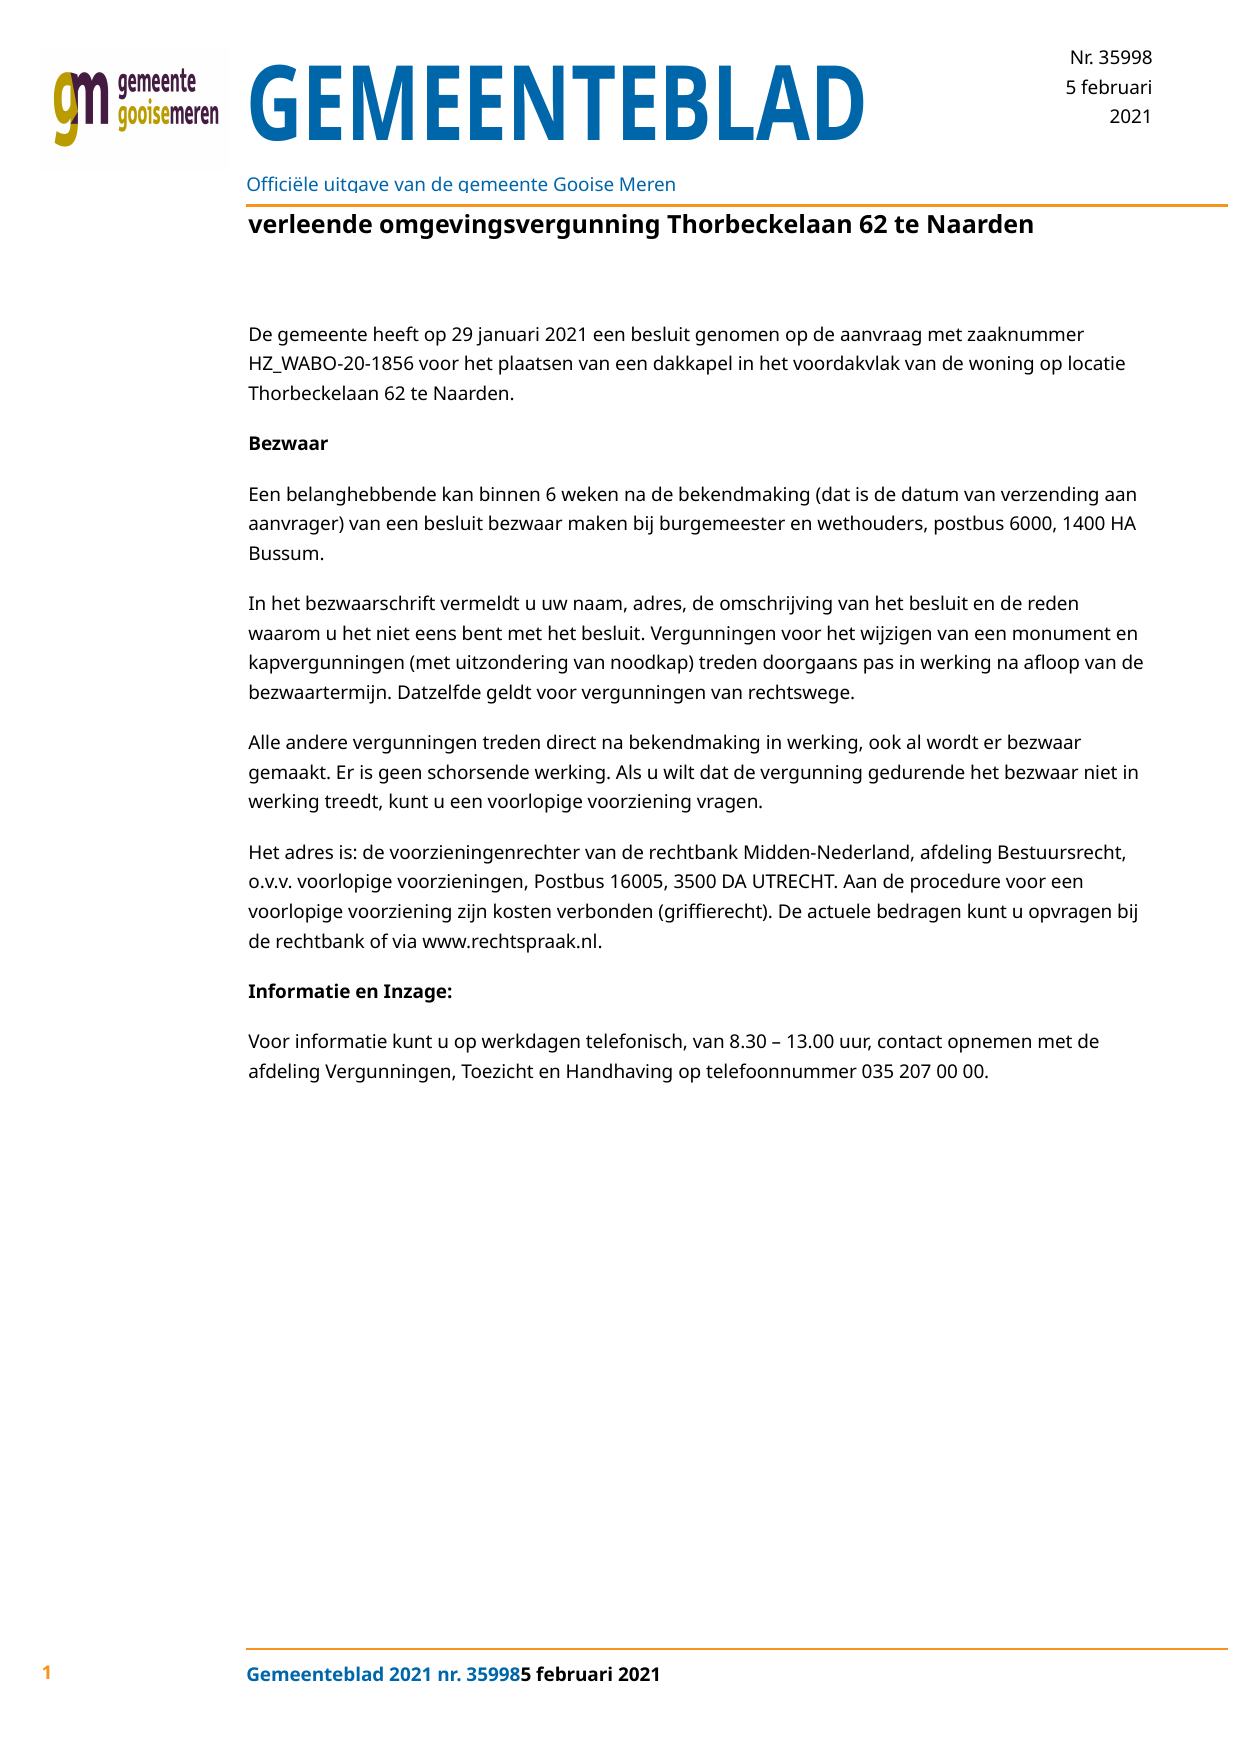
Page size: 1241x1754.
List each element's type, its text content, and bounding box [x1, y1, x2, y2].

text verleende omgevingsvergunning Thorbeckelaan 62 te Naarden [248, 207, 1152, 241]
text Het adres is: de voorzieningenrechter van de rechtbank Midden-Nederland, afdeling Bestuursrecht, o.v.v. voorlopige voorzieningen, Postbus 16005, 3500 DA UTRECHT. Aan de procedure voor een voorlopige voorziening zijn kosten verbonden (griffierecht). De actuele bedragen kunt u opvragen bij de rechtbank of via www.rechtspraak.nl. [248, 839, 1152, 953]
text Een belanghebbende kan binnen 6 weken na de bekendmaking (dat is de datum van verzending aan aanvrager) van een besluit bezwaar maken bij burgemeester en wethouders, postbus 6000, 1400 HA Bussum. [248, 481, 1152, 566]
text Voor informatie kunt u op werkdagen telefonisch, van 8.30 – 13.00 uur, contact opnemen met de afdeling Vergunningen, Toezicht en Handhaving op telefoonnummer 035 207 00 00. [248, 1029, 1152, 1084]
text Bezwaar [248, 430, 1152, 456]
text Informatie en Inzage: [248, 978, 1152, 1004]
text In het bezwaarschrift vermeldt u uw naam, adres, de omschrijving van het besluit en de reden waarom u het niet eens bent met het besluit. Vergunningen voor het wijzigen van een monument en kapvergunningen (met uitzondering van noodkap) treden doorgaans pas in werking na afloop van de bezwaartermijn. Datzelfde geldt voor vergunningen van rechtswege. [248, 590, 1152, 705]
text Alle andere vergunningen treden direct na bekendmaking in werking, ook al wordt er bezwaar gemaakt. Er is geen schorsende werking. Als u wilt dat de vergunning gedurende het bezwaar niet in werking treedt, kunt u een voorlopige voorziening vragen. [248, 729, 1152, 814]
text De gemeente heeft op 29 januari 2021 een besluit genomen op de aanvraag met zaaknummer HZ_WABO-20-1856 voor het plaatsen van een dakkapel in het voordakvlak van de woning op locatie Thorbeckelaan 62 te Naarden. [248, 321, 1152, 406]
picture [41, 47, 231, 172]
